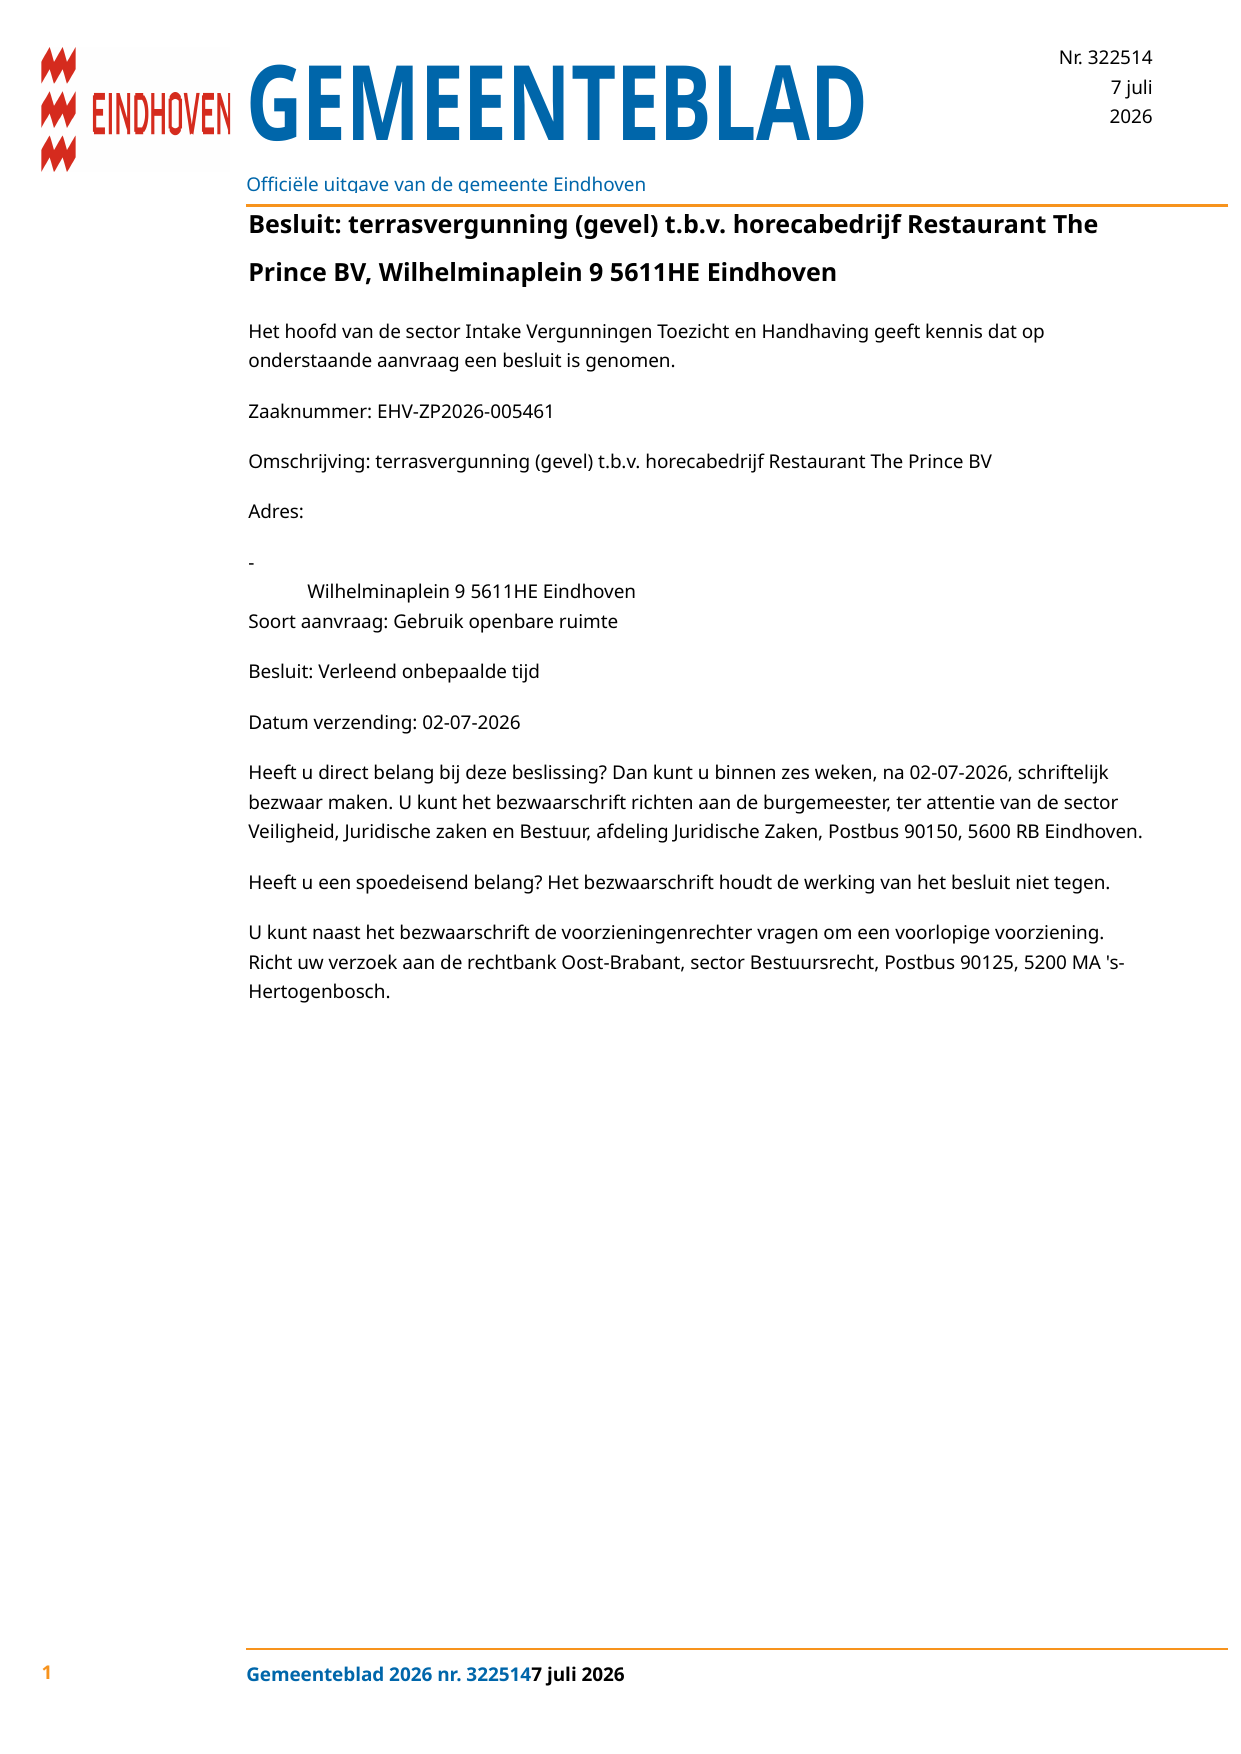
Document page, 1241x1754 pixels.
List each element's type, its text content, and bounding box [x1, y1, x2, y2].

text Heeft u direct belang bij deze beslissing? Dan kunt u binnen zes weken, na 02-07-2026, schriftelijk bezwaar maken. U kunt het bezwaarschrift richten aan de burgemeester, ter attentie van de sector Veiligheid, Juridische zaken en Bestuur, afdeling Juridische Zaken, Postbus 90150, 5600 RB Eindhoven. [248, 759, 1152, 844]
text Besluit: Verleend onbepaalde tijd [248, 659, 1152, 684]
text Het hoofd van de sector Intake Vergunningen Toezicht en Handhaving geeft kennis dat op onderstaande aanvraag een besluit is genomen. [248, 318, 1152, 373]
text Omschrijving: terrasvergunning (gevel) t.b.v. horecabedrijf Restaurant The Prince BV [248, 448, 1152, 474]
text Adres: [248, 499, 1152, 524]
text Datum verzending: 02-07-2026 [248, 709, 1152, 735]
text Besluit: terrasvergunning (gevel) t.b.v. horecabedrijf Restaurant The Prince BV, Wilhelminaplein 9 5611HE Eindhoven [248, 207, 1152, 288]
list Wilhelminaplein 9 5611HE Eindhoven [248, 579, 1152, 604]
text Zaaknummer: EHV-ZP2026-005461 [248, 398, 1152, 424]
text U kunt naast het bezwaarschrift de voorzieningenrechter vragen om een voorlopige voorziening. Richt uw verzoek aan de rechtbank Oost-Brabant, sector Bestuursrecht, Postbus 90125, 5200 MA 's-Hertogenbosch. [248, 919, 1152, 1004]
text Soort aanvraag: Gebruik openbare ruimte [248, 608, 1152, 634]
text Heeft u een spoedeisend belang? Het bezwaarschrift houdt de werking van het besluit niet tegen. [248, 869, 1152, 895]
picture [41, 47, 231, 172]
